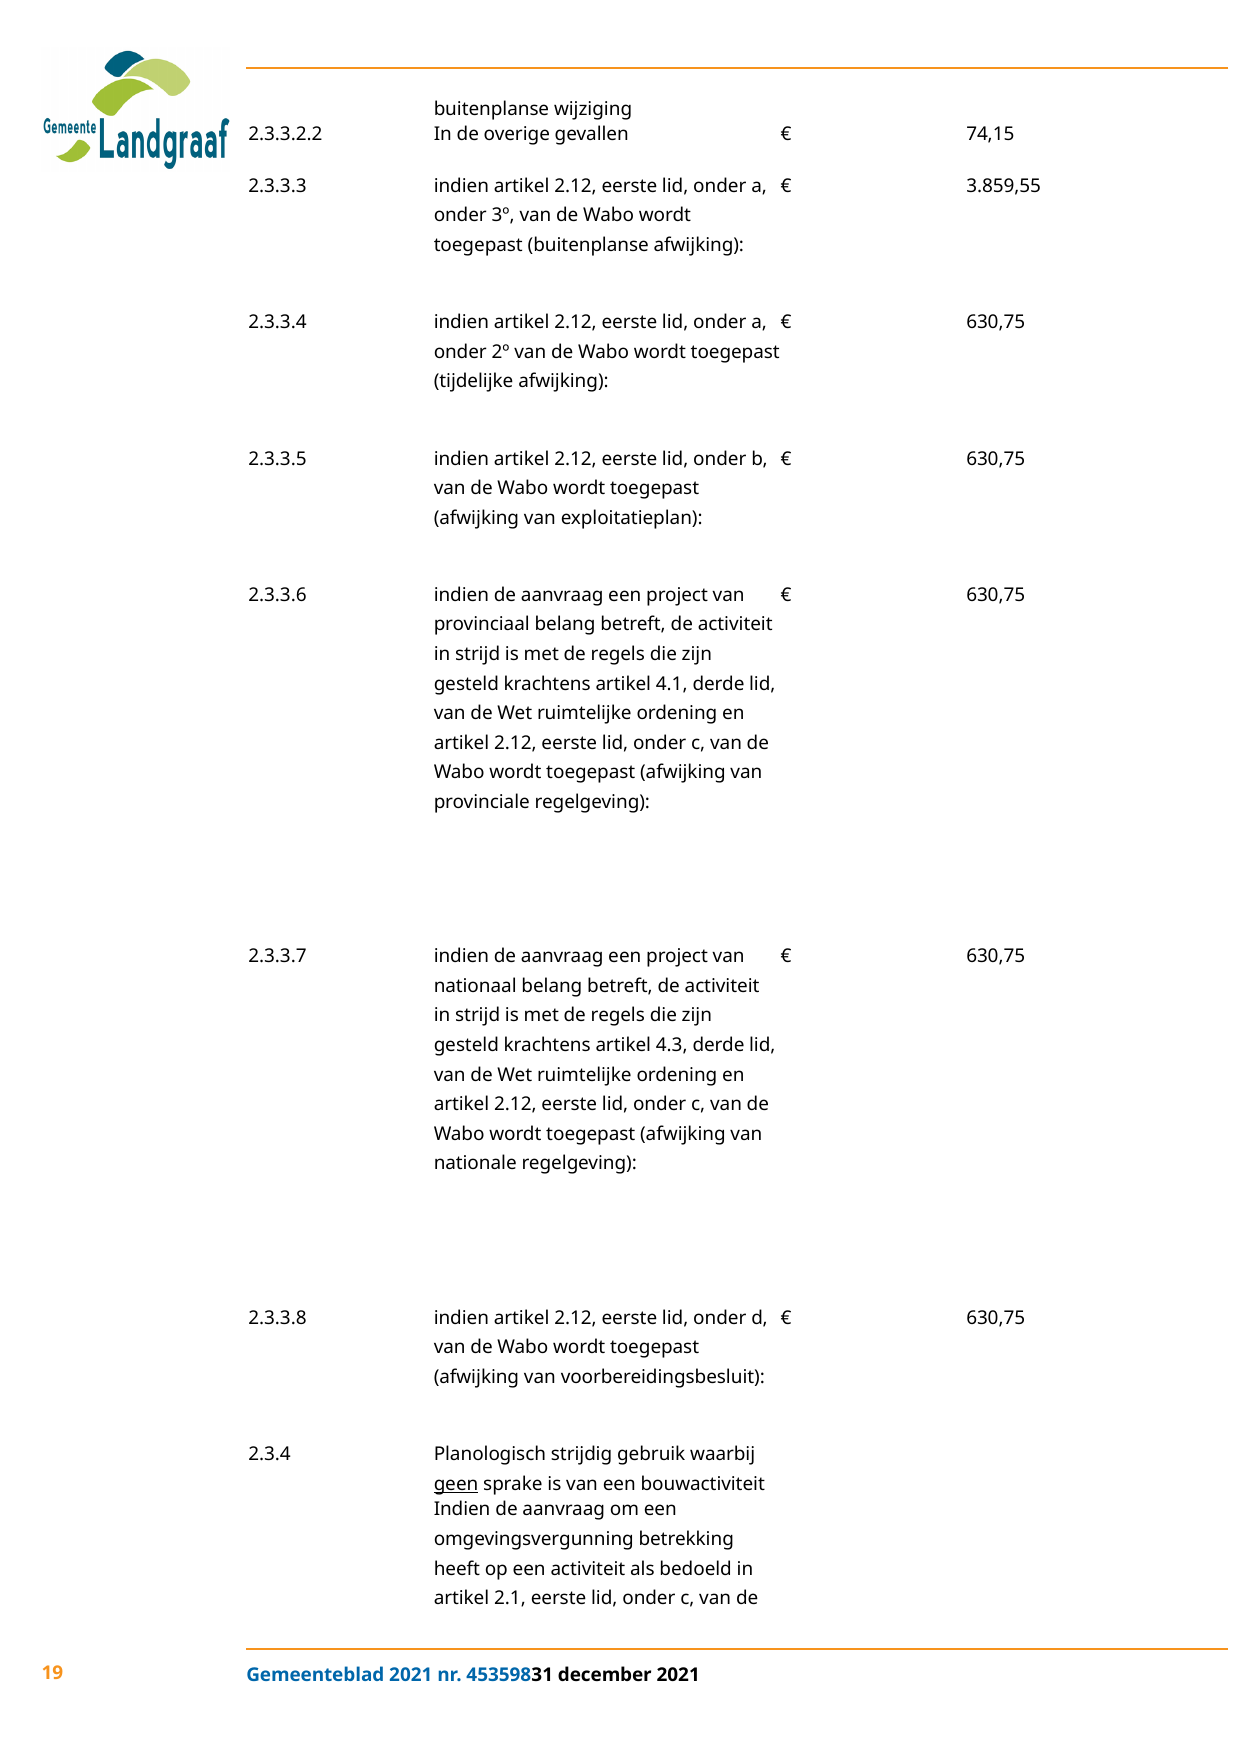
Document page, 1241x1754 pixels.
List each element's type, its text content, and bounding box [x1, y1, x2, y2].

table_cell [966, 283, 1059, 308]
table_cell [780, 530, 966, 555]
table_cell [780, 1175, 966, 1201]
table_cell [780, 1201, 966, 1227]
table_cell [248, 1227, 433, 1252]
table_cell [780, 1389, 966, 1414]
table_cell 630,75 [966, 581, 1059, 814]
table_cell 2.3.3.3 [248, 172, 433, 257]
table_cell 2.3.3.6 [248, 581, 433, 814]
table_cell [434, 1175, 780, 1201]
table_cell indien artikel 2.12, eerste lid, onder a, onder 3º, van de Wabo wordt toegepast (buitenplanse afwijking): [434, 172, 780, 257]
table_cell [780, 257, 966, 283]
table_cell Planologisch strijdig gebruik waarbij geen sprake is van een bouwactiviteit [434, 1440, 780, 1496]
table_cell 74,15 [966, 121, 1059, 146]
table_cell [780, 1415, 966, 1440]
table_cell 2.3.3.2.2 [248, 121, 433, 146]
table_cell [780, 840, 966, 865]
table_cell [966, 1201, 1059, 1227]
table_cell [780, 1253, 966, 1278]
table_cell [780, 1496, 966, 1610]
table_cell indien artikel 2.12, eerste lid, onder d, van de Wabo wordt toegepast (afwijking van voorbereidingsbesluit): [434, 1304, 780, 1389]
table_cell [966, 95, 1059, 121]
table_cell [434, 1253, 780, 1278]
table_cell [248, 1175, 433, 1201]
table_cell 2.3.3.7 [248, 943, 433, 1175]
table_cell [966, 257, 1059, 283]
table_cell € [780, 172, 966, 257]
table_cell [966, 555, 1059, 581]
table_cell Indien de aanvraag om een omgevingsvergunning betrekking heeft op een activiteit als bedoeld in artikel 2.1, eerste lid, onder c, van de [434, 1496, 780, 1610]
table_cell [248, 146, 433, 172]
table_cell [434, 146, 780, 172]
table_cell indien artikel 2.12, eerste lid, onder b, van de Wabo wordt toegepast (afwijking van exploitatieplan): [434, 445, 780, 529]
table_cell [966, 917, 1059, 942]
table_cell In de overige gevallen [434, 121, 780, 146]
table_cell [434, 917, 780, 942]
table_cell [434, 1227, 780, 1252]
table_cell [966, 1415, 1059, 1440]
table_cell [434, 1201, 780, 1227]
table_cell [780, 917, 966, 942]
table_cell € [780, 121, 966, 146]
table_cell 2.3.4 [248, 1440, 433, 1496]
table_cell 630,75 [966, 308, 1059, 393]
table_cell 3.859,55 [966, 172, 1059, 257]
table_cell [780, 95, 966, 121]
table_cell indien artikel 2.12, eerste lid, onder a, onder 2º van de Wabo wordt toegepast (tijdelijke afwijking): [434, 308, 780, 393]
table_cell [966, 891, 1059, 917]
table_cell [248, 555, 433, 581]
table_cell [966, 530, 1059, 555]
table_cell [248, 917, 433, 942]
table_cell [248, 1253, 433, 1278]
table_cell 2.3.3.4 [248, 308, 433, 393]
table_cell [248, 95, 433, 121]
table_cell [966, 419, 1059, 445]
table_cell [434, 1278, 780, 1304]
table_cell [966, 1175, 1059, 1201]
table_cell [248, 419, 433, 445]
picture [41, 47, 231, 172]
table_cell [434, 1415, 780, 1440]
table_cell [780, 814, 966, 839]
table_cell indien de aanvraag een project van provinciaal belang betreft, de activiteit in strijd is met de regels die zijn gesteld krachtens artikel 4.1, derde lid, van de Wet ruimtelijke ordening en artikel 2.12, eerste lid, onder c, van de Wabo wordt toegepast (afwijking van provinciale regelgeving): [434, 581, 780, 814]
table_cell [780, 1278, 966, 1304]
table_cell [248, 840, 433, 865]
table_cell [248, 1278, 433, 1304]
table_cell [780, 555, 966, 581]
table_cell [966, 1278, 1059, 1304]
table_cell [248, 891, 433, 917]
table_cell [434, 530, 780, 555]
table_cell [966, 1496, 1059, 1610]
table_cell € [780, 943, 966, 1175]
table_cell [248, 393, 433, 419]
table_cell [780, 891, 966, 917]
table_cell [434, 393, 780, 419]
table_cell [434, 840, 780, 865]
table_cell [966, 1227, 1059, 1252]
table_cell indien de aanvraag een project van nationaal belang betreft, de activiteit in strijd is met de regels die zijn gesteld krachtens artikel 4.3, derde lid, van de Wet ruimtelijke ordening en artikel 2.12, eerste lid, onder c, van de Wabo wordt toegepast (afwijking van nationale regelgeving): [434, 943, 780, 1175]
table_cell [966, 840, 1059, 865]
table_cell [434, 1389, 780, 1414]
table_cell [780, 393, 966, 419]
table_cell [434, 283, 780, 308]
table_cell [248, 1496, 433, 1610]
table_cell [966, 1440, 1059, 1496]
table_cell 630,75 [966, 943, 1059, 1175]
table_cell [248, 865, 433, 891]
table_cell [248, 1389, 433, 1414]
table_cell [966, 393, 1059, 419]
table_cell € [780, 308, 966, 393]
table_cell [248, 1415, 433, 1440]
table_cell [434, 814, 780, 839]
table_cell [966, 865, 1059, 891]
table_cell [434, 555, 780, 581]
table_cell 2.3.3.8 [248, 1304, 433, 1389]
table_cell [248, 530, 433, 555]
table_cell [966, 1253, 1059, 1278]
table_cell [780, 146, 966, 172]
table_cell buitenplanse wijziging [434, 95, 780, 121]
table_cell [780, 865, 966, 891]
table_cell [248, 283, 433, 308]
table_cell € [780, 581, 966, 814]
table_cell [780, 283, 966, 308]
table_cell 630,75 [966, 1304, 1059, 1389]
table_cell [966, 814, 1059, 839]
table_cell [966, 146, 1059, 172]
table_cell [780, 419, 966, 445]
table_cell € [780, 445, 966, 529]
table_cell [780, 1440, 966, 1496]
table_cell 2.3.3.5 [248, 445, 433, 529]
table_cell [434, 865, 780, 891]
table_cell [434, 257, 780, 283]
table_cell € [780, 1304, 966, 1389]
table_cell [248, 257, 433, 283]
table_cell [780, 1227, 966, 1252]
table_cell [248, 814, 433, 839]
table_cell [248, 1201, 433, 1227]
table_cell 630,75 [966, 445, 1059, 529]
table_cell [966, 1389, 1059, 1414]
table_cell [434, 891, 780, 917]
table_cell [434, 419, 780, 445]
